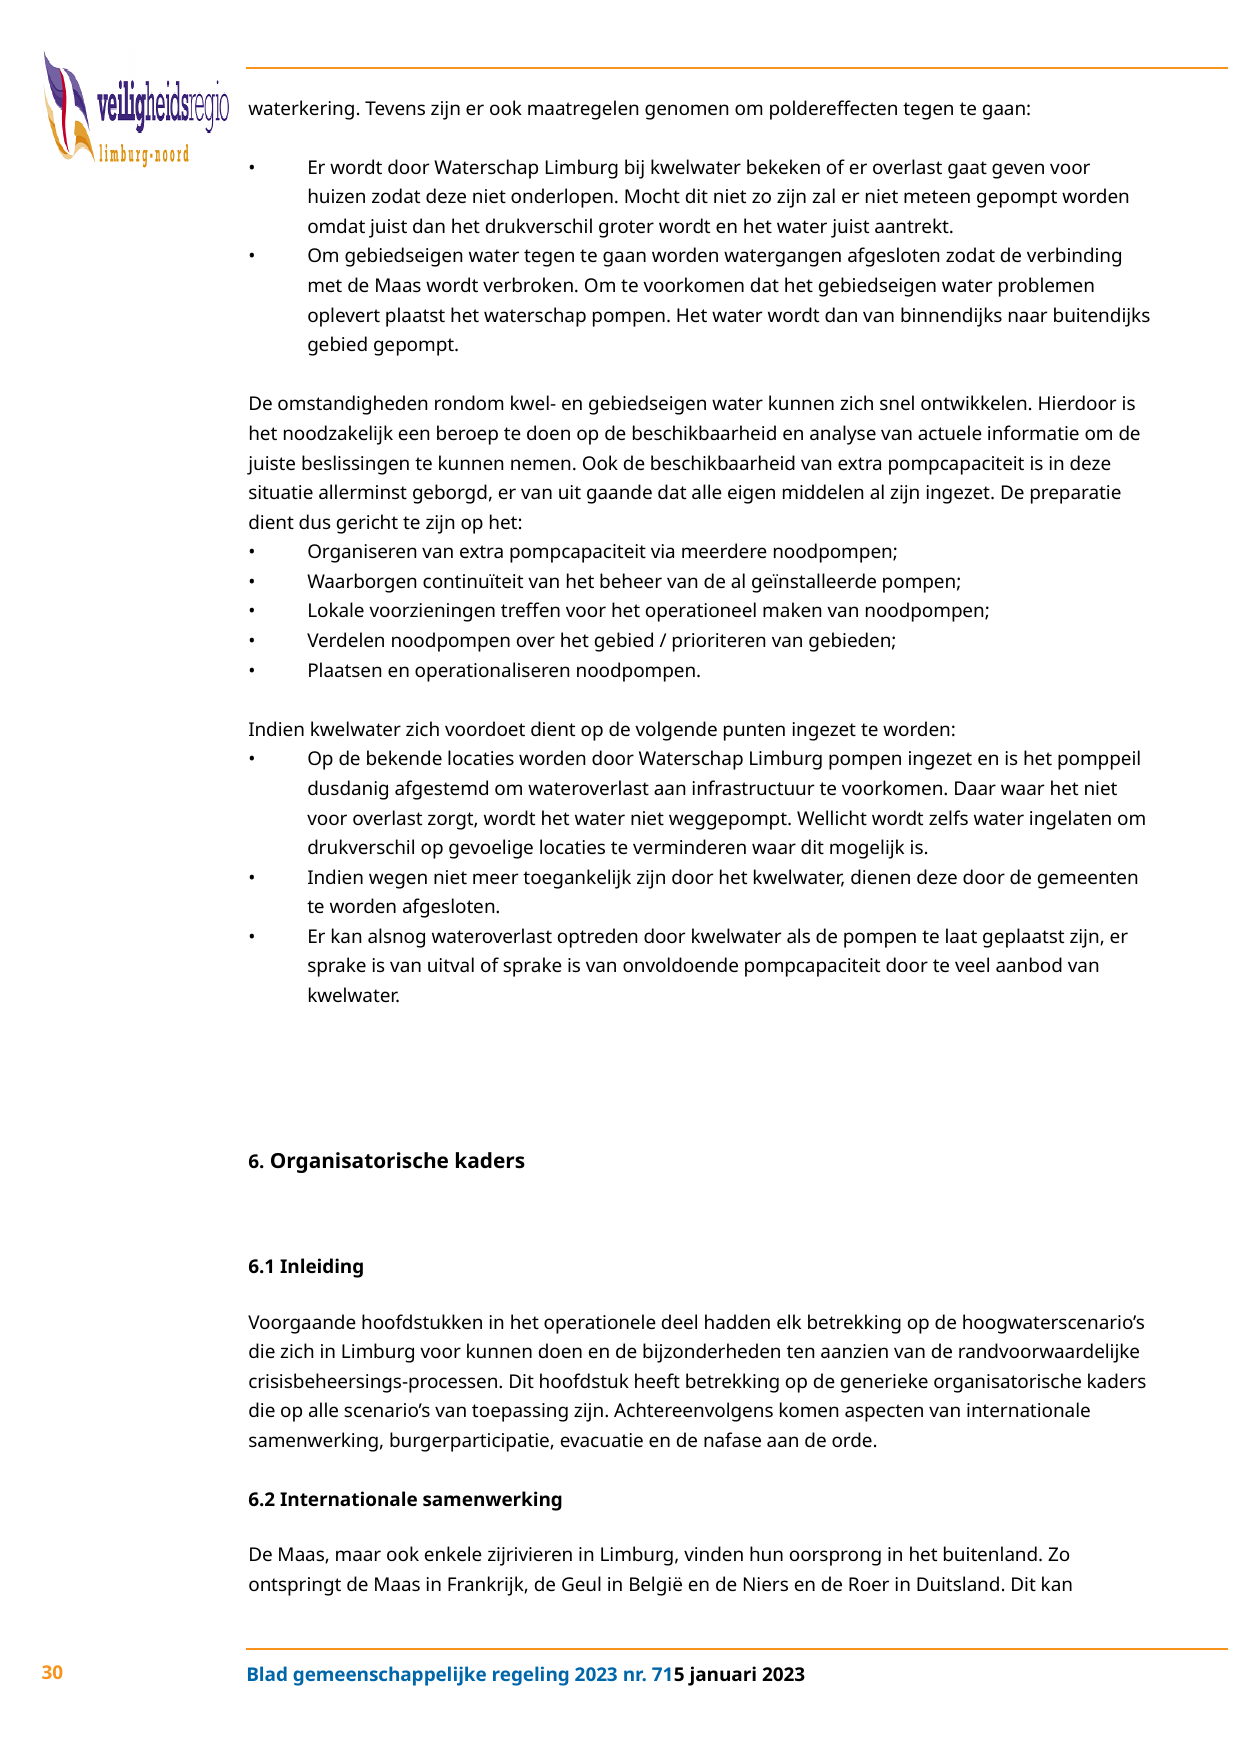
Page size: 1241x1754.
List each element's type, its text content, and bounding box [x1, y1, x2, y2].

list Er wordt door Waterschap Limburg bij kwelwater bekeken of er overlast gaat geven voor huizen zodat deze niet onderlopen. Mocht dit niet zo zijn zal er niet meteen gepompt worden omdat juist dan het drukverschil groter wordt en het water juist aantrekt. [248, 154, 1152, 239]
text waterkering. Tevens zijn er ook maatregelen genomen om poldereffecten tegen te gaan: [248, 95, 1152, 121]
list Om gebiedseigen water tegen te gaan worden watergangen afgesloten zodat de verbinding met de Maas wordt verbroken. Om te voorkomen dat het gebiedseigen water problemen oplevert plaatst het waterschap pompen. Het water wordt dan van binnendijks naar buitendijks gebied gepompt. [248, 243, 1152, 357]
list Waarborgen continuïteit van het beheer van de al geïnstalleerde pompen; [248, 568, 1152, 594]
list Indien wegen niet meer toegankelijk zijn door het kwelwater, dienen deze door de gemeenten te worden afgesloten. [248, 864, 1152, 919]
picture [41, 47, 231, 172]
text De Maas, maar ook enkele zijrivieren in Limburg, vinden hun oorsprong in het buitenland. Zo ontspringt de Maas in Frankrijk, de Geul in België en de Niers en de Roer in Duitsland. Dit kan [248, 1542, 1152, 1597]
list Er kan alsnog wateroverlast optreden door kwelwater als de pompen te laat geplaatst zijn, er sprake is van uitval of sprake is van onvoldoende pompcapaciteit door te veel aanbod van kwelwater. [248, 923, 1152, 1008]
text 6.2 Internationale samenwerking [248, 1486, 1152, 1512]
list Lokale voorzieningen treffen voor het operationeel maken van noodpompen; [248, 598, 1152, 623]
list Op de bekende locaties worden door Waterschap Limburg pompen ingezet en is het pomppeil dusdanig afgestemd om wateroverlast aan infrastructuur te voorkomen. Daar waar het niet voor overlast zorgt, wordt het water niet weggepompt. Wellicht wordt zelfs water ingelaten om drukverschil op gevoelige locaties te verminderen waar dit mogelijk is. [248, 746, 1152, 860]
text Voorgaande hoofdstukken in het operationele deel hadden elk betrekking op de hoogwaterscenario’s die zich in Limburg voor kunnen doen en de bijzonderheden ten aanzien van de randvoorwaardelijke crisisbeheersings-processen. Dit hoofdstuk heeft betrekking op de generieke organisatorische kaders die op alle scenario’s van toepassing zijn. Achtereenvolgens komen aspecten van internationale samenwerking, burgerparticipatie, evacuatie en de nafase aan de orde. [248, 1309, 1152, 1453]
text Indien kwelwater zich voordoet dient op de volgende punten ingezet te worden: [248, 716, 1152, 742]
text De omstandigheden rondom kwel- en gebiedseigen water kunnen zich snel ontwikkelen. Hierdoor is het noodzakelijk een beroep te doen op de beschikbaarheid en analyse van actuele informatie om de juiste beslissingen te kunnen nemen. Ook de beschikbaarheid van extra pompcapaciteit is in deze situatie allerminst geborgd, er van uit gaande dat alle eigen middelen al zijn ingezet. De preparatie dient dus gericht te zijn op het: [248, 391, 1152, 535]
list Organiseren van extra pompcapaciteit via meerdere noodpompen; [248, 538, 1152, 564]
text 6. Organisatorische kaders [248, 1146, 1152, 1175]
text 6.1 Inleiding [248, 1253, 1152, 1279]
list Plaatsen en operationaliseren noodpompen. [248, 657, 1152, 683]
list Verdelen noodpompen over het gebied / prioriteren van gebieden; [248, 627, 1152, 653]
